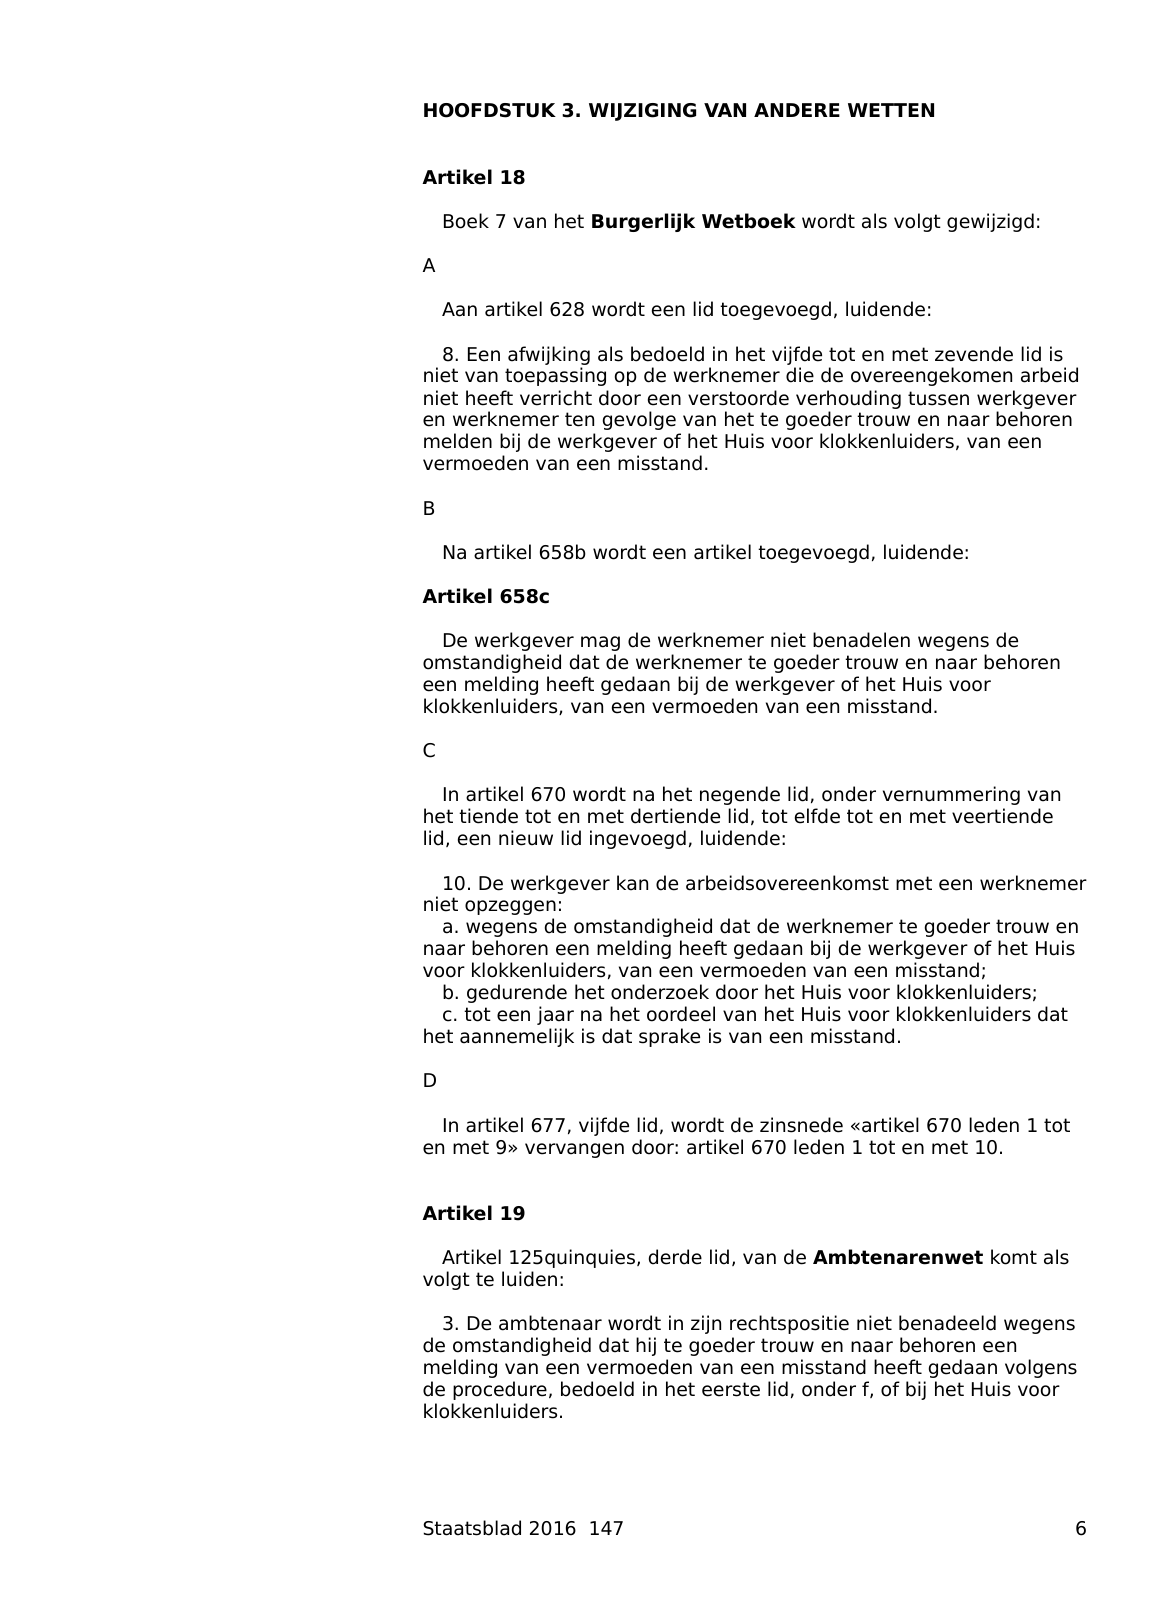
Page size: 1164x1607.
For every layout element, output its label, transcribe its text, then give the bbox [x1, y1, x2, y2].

text Boek 7 van het Burgerlijk Wetboek wordt als volgt gewijzigd: [422, 211, 1087, 233]
text In artikel 677, vijfde lid, wordt de zinsnede «artikel 670 leden 1 tot en met 9» vervangen door: artikel 670 leden 1 tot en met 10. [422, 1114, 1087, 1158]
text 8. Een afwijking als bedoeld in het vijfde tot en met zevende lid is niet van toepassing op de werknemer die de overeengekomen arbeid niet heeft verricht door een verstoorde verhouding tussen werkgever en werknemer ten gevolge van het te goeder trouw en naar behoren melden bij de werkgever of het Huis voor klokkenluiders, van een vermoeden van een misstand. [422, 343, 1087, 475]
text De werkgever mag de werknemer niet benadelen wegens de omstandigheid dat de werknemer te goeder trouw en naar behoren een melding heeft gedaan bij de werkgever of het Huis voor klokkenluiders, van een vermoeden van een misstand. [422, 630, 1087, 718]
subtitle Artikel 658c [422, 586, 1087, 608]
text D [422, 1070, 1087, 1092]
text Na artikel 658b wordt een artikel toegevoegd, luidende: [422, 542, 1087, 564]
text b. gedurende het onderzoek door het Huis voor klokkenluiders; [422, 982, 1087, 1004]
subtitle Artikel 18 [422, 167, 1087, 189]
text Aan artikel 628 wordt een lid toegevoegd, luidende: [422, 299, 1087, 321]
text 10. De werkgever kan de arbeidsovereenkomst met een werknemer niet opzeggen: [422, 872, 1087, 916]
subtitle HOOFDSTUK 3. WIJZIGING VAN ANDERE WETTEN [422, 100, 1087, 122]
text C [422, 740, 1087, 762]
text A [422, 255, 1087, 277]
text 3. De ambtenaar wordt in zijn rechtspositie niet benadeeld wegens de omstandigheid dat hij te goeder trouw en naar behoren een melding van een vermoeden van een misstand heeft gedaan volgens de procedure, bedoeld in het eerste lid, onder f, of bij het Huis voor klokkenluiders. [422, 1313, 1087, 1423]
subtitle Artikel 19 [422, 1203, 1087, 1225]
text Artikel 125quinquies, derde lid, van de Ambtenarenwet komt als volgt te luiden: [422, 1247, 1087, 1291]
text In artikel 670 wordt na het negende lid, onder vernummering van het tiende tot en met dertiende lid, tot elfde tot en met veertiende lid, een nieuw lid ingevoegd, luidende: [422, 784, 1087, 850]
text a. wegens de omstandigheid dat de werknemer te goeder trouw en naar behoren een melding heeft gedaan bij de werkgever of het Huis voor klokkenluiders, van een vermoeden van een misstand; [422, 916, 1087, 982]
text B [422, 497, 1087, 519]
text c. tot een jaar na het oordeel van het Huis voor klokkenluiders dat het aannemelijk is dat sprake is van een misstand. [422, 1004, 1087, 1048]
